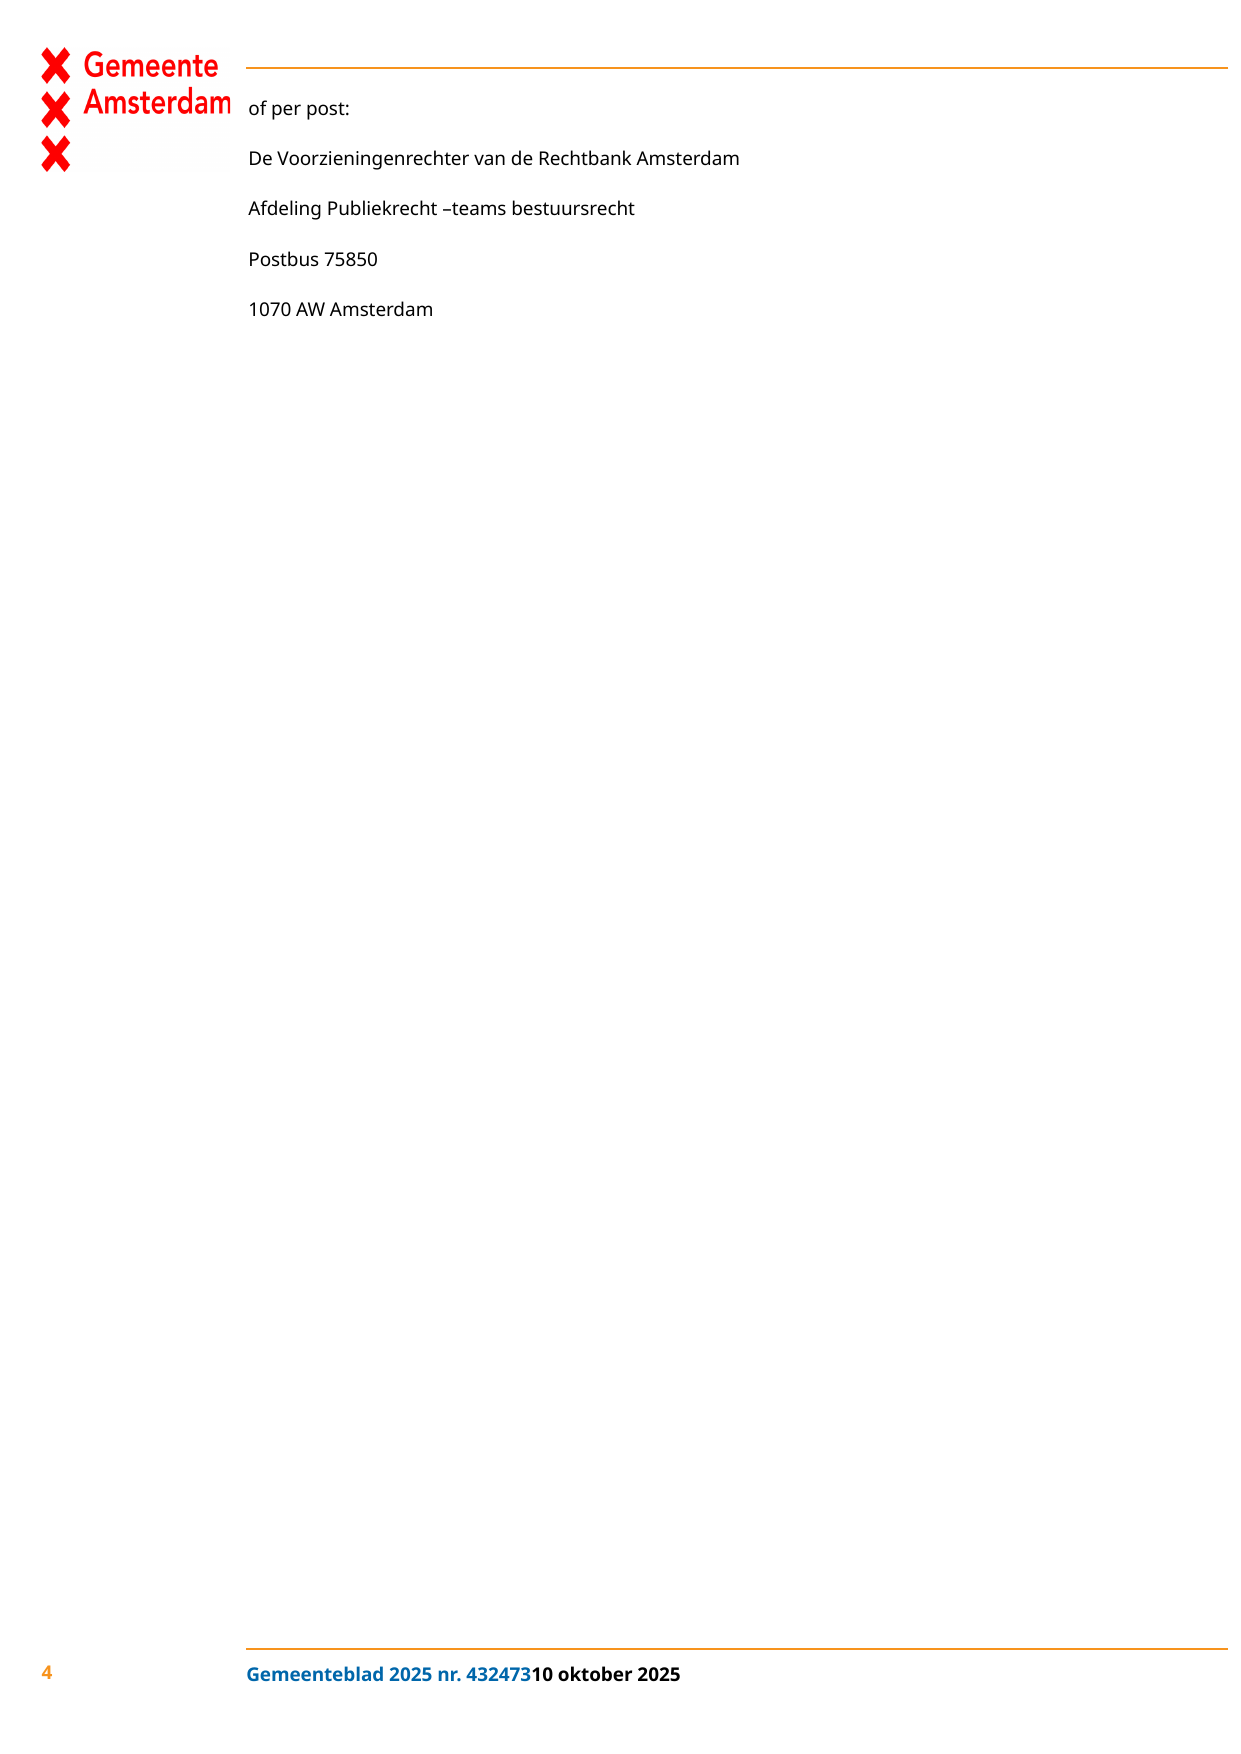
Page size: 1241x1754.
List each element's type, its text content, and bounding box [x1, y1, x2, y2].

text Postbus 75850 [248, 246, 1152, 272]
text Afdeling Publiekrecht –teams bestuursrecht [248, 196, 1152, 221]
text of per post: [248, 95, 1152, 121]
text 1070 AW Amsterdam [248, 296, 1152, 322]
text De Voorzieningenrechter van de Rechtbank Amsterdam [248, 145, 1152, 171]
picture [41, 47, 231, 172]
